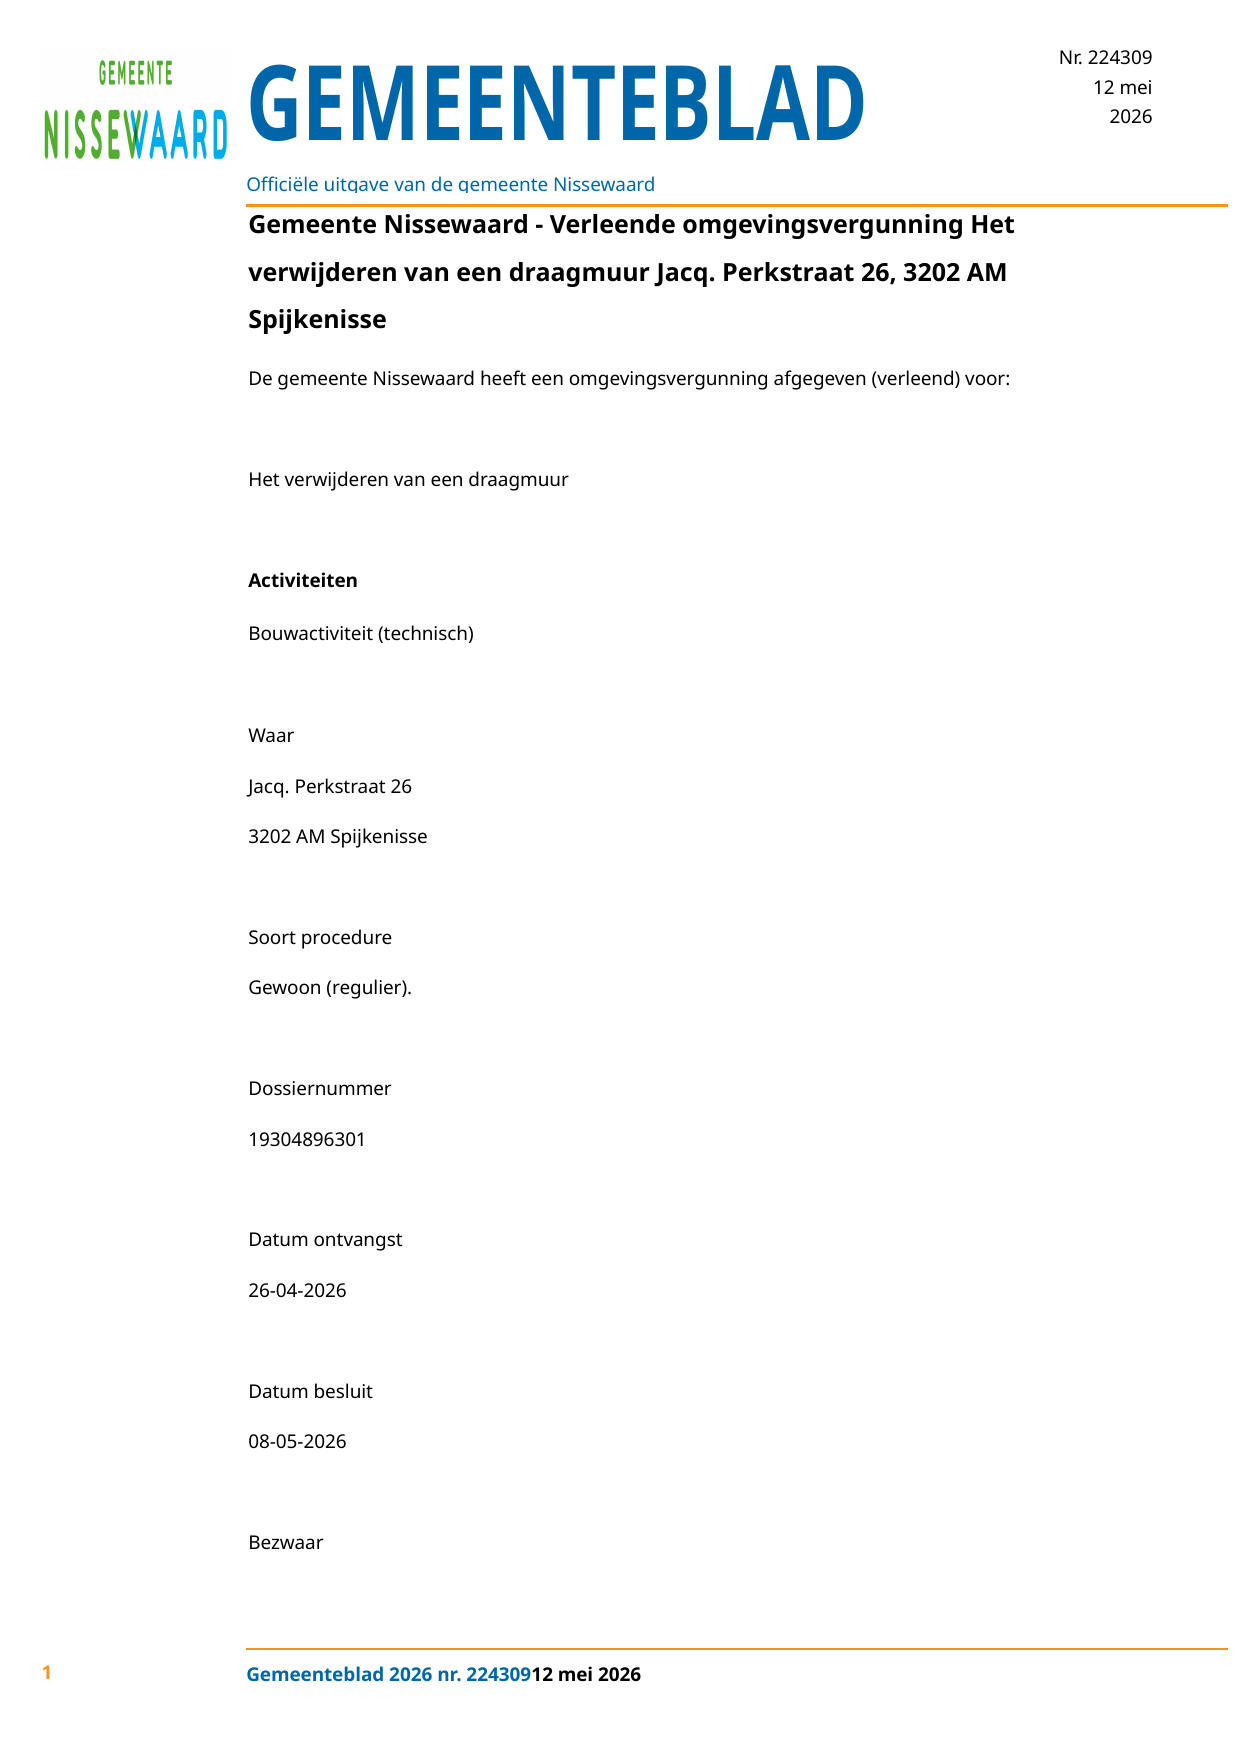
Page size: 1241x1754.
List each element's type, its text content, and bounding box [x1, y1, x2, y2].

text Datum ontvangst [248, 1227, 1152, 1252]
text Activiteiten [248, 567, 1152, 593]
text Jacq. Perkstraat 26 [248, 773, 1152, 798]
text Het verwijderen van een draagmuur [248, 466, 1152, 492]
text Waar [248, 722, 1152, 748]
text Bezwaar [248, 1529, 1152, 1555]
text 26-04-2026 [248, 1277, 1152, 1303]
picture [41, 47, 231, 172]
text 3202 AM Spijkenisse [248, 823, 1152, 849]
text 19304896301 [248, 1126, 1152, 1151]
text 08-05-2026 [248, 1428, 1152, 1454]
text De gemeente Nissewaard heeft een omgevingsvergunning afgegeven (verleend) voor: [248, 366, 1152, 391]
text ﻿Bouwactiviteit (technisch) [248, 618, 1152, 647]
text Datum besluit [248, 1378, 1152, 1403]
text Dossiernummer [248, 1075, 1152, 1101]
text Gewoon (regulier). [248, 974, 1152, 1000]
text Soort procedure [248, 924, 1152, 950]
text Gemeente Nissewaard - Verleende omgevingsvergunning Het verwijderen van een draagmuur Jacq. Perkstraat 26, 3202 AM Spijkenisse [248, 207, 1152, 336]
